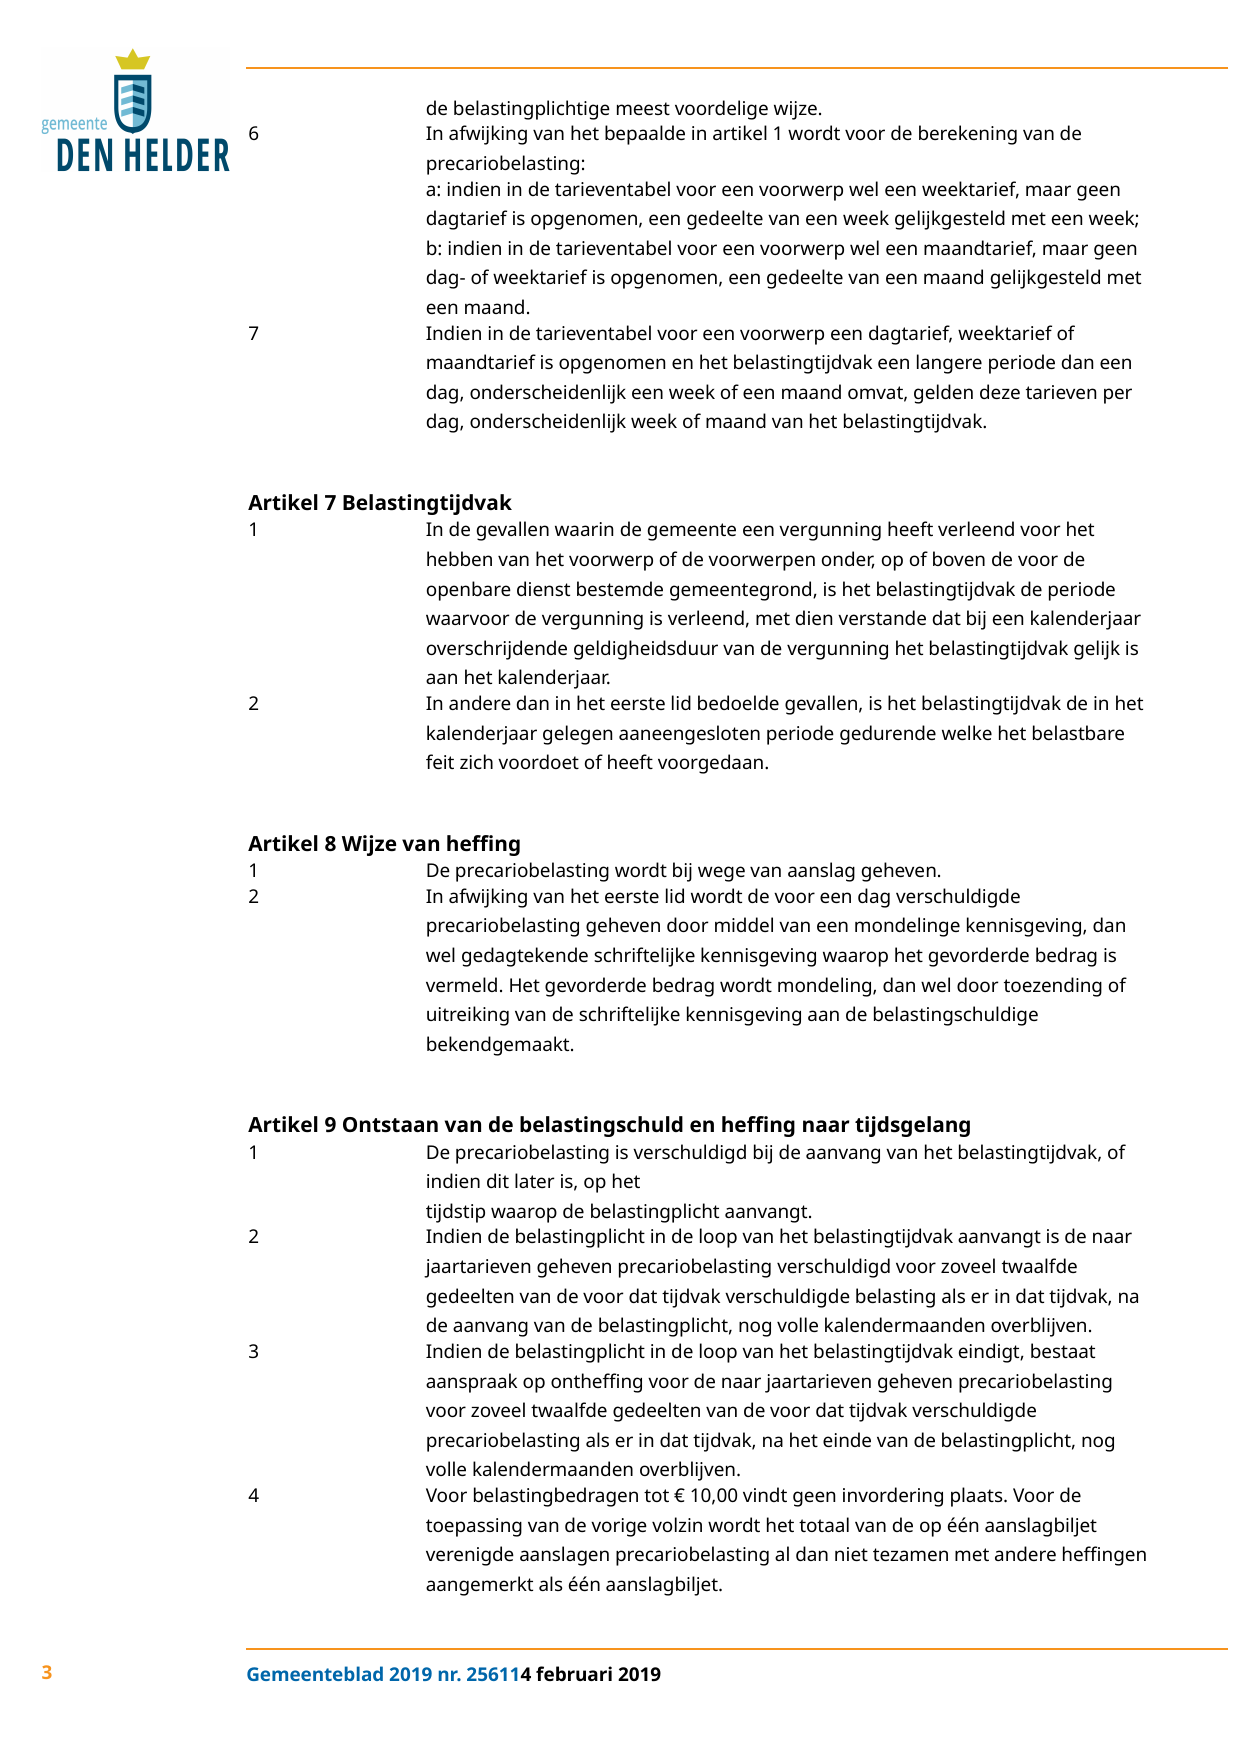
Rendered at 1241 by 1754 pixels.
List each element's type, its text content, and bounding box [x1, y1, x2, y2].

table_cell 3 [248, 1338, 426, 1482]
picture [182, 144, 187, 165]
table_header De precariobelasting wordt bij wege van aanslag geheven. [426, 857, 1152, 883]
table_cell Indien in de tarieventabel voor een voorwerp een dagtarief, weektarief of maandtarief is opgenomen en het belastingtijdvak een langere periode dan een dag, onderscheidenlijk een week of een maand omvat, gelden deze tarieven per dag, onderscheidenlijk week of maand van het belastingtijdvak. [426, 320, 1152, 434]
text Artikel 7 Belastingtijdvak [248, 488, 1152, 516]
table_header 1 [248, 857, 426, 883]
picture [220, 160, 224, 172]
table_cell 6 [248, 121, 426, 176]
text Artikel 9 Ontstaan van de belastingschuld en heffing naar tijdsgelang [248, 1110, 1152, 1139]
table_cell [248, 176, 426, 320]
table_header 1 [248, 517, 426, 690]
table_header De precariobelasting is verschuldigd bij de aanvang van het belastingtijdvak, of indien dit later is, op het tijdstip waarop de belastingplicht aanvangt. [426, 1139, 1152, 1224]
table_cell [248, 95, 426, 121]
table_cell Indien de belastingplicht in de loop van het belastingtijdvak eindigt, bestaat aanspraak op ontheffing voor de naar jaartarieven geheven precariobelasting voor zoveel twaalfde gedeelten van de voor dat tijdvak verschuldigde precariobelasting als er in dat tijdvak, na het einde van de belastingplicht, nog volle kalendermaanden overblijven. [426, 1338, 1152, 1482]
table_cell Indien de belastingplicht in de loop van het belastingtijdvak aanvangt is de naar jaartarieven geheven precariobelasting verschuldigd voor zoveel twaalfde gedeelten van de voor dat tijdvak verschuldigde belasting als er in dat tijdvak, na de aanvang van de belastingplicht, nog volle kalendermaanden overblijven. [426, 1224, 1152, 1338]
table_cell 2 [248, 1224, 426, 1338]
table_cell 4 [248, 1482, 426, 1597]
table_cell de belastingplichtige meest voordelige wijze. [426, 95, 1152, 121]
table_cell In afwijking van het bepaalde in artikel 1 wordt voor de berekening van de precariobelasting: [426, 121, 1152, 176]
table_header 1 [248, 1139, 426, 1224]
table_cell In afwijking van het eerste lid wordt de voor een dag verschuldigde precariobelasting geheven door middel van een mondelinge kennisgeving, dan wel gedagtekende schriftelijke kennisgeving waarop het gevorderde bedrag is vermeld. Het gevorderde bedrag wordt mondeling, dan wel door toezending of uitreiking van de schriftelijke kennisgeving aan de belastingschuldige bekendgemaakt. [426, 883, 1152, 1057]
table_header In de gevallen waarin de gemeente een vergunning heeft verleend voor het hebben van het voorwerp of de voorwerpen onder, op of boven de voor de openbare dienst bestemde gemeentegrond, is het belastingtijdvak de periode waarvoor de vergunning is verleend, met dien verstande dat bij een kalenderjaar overschrijdende geldigheidsduur van de vergunning het belastingtijdvak gelijk is aan het kalenderjaar. [426, 517, 1152, 690]
picture [63, 144, 68, 165]
picture [100, 154, 106, 172]
picture [130, 157, 135, 172]
table_cell In andere dan in het eerste lid bedoelde gevallen, is het belastingtijdvak de in het kalenderjaar gelegen aaneengesloten periode gedurende welke het belastbare feit zich voordoet of heeft voorgedaan. [426, 690, 1152, 775]
table_cell 2 [248, 883, 426, 1057]
table_cell 7 [248, 320, 426, 434]
picture [41, 47, 231, 172]
text Artikel 8 Wijze van heffing [248, 829, 1152, 857]
table_cell 2 [248, 690, 426, 775]
table_cell a: indien in de tarieventabel voor een voorwerp wel een weektarief, maar geen dagtarief is opgenomen, een gedeelte van een week gelijkgesteld met een week; b: indien in de tarieventabel voor een voorwerp wel een maandtarief, maar geen dag- of weektarief is opgenomen, een gedeelte van een maand gelijkgesteld met een maand. [426, 176, 1152, 320]
table_cell Voor belastingbedragen tot € 10,00 vindt geen invordering plaats. Voor de toepassing van de vorige volzin wordt het totaal van de op één aanslagbiljet verenigde aanslagen precariobelasting al dan niet tezamen met andere heffingen aangemerkt als één aanslagbiljet. [426, 1482, 1152, 1597]
